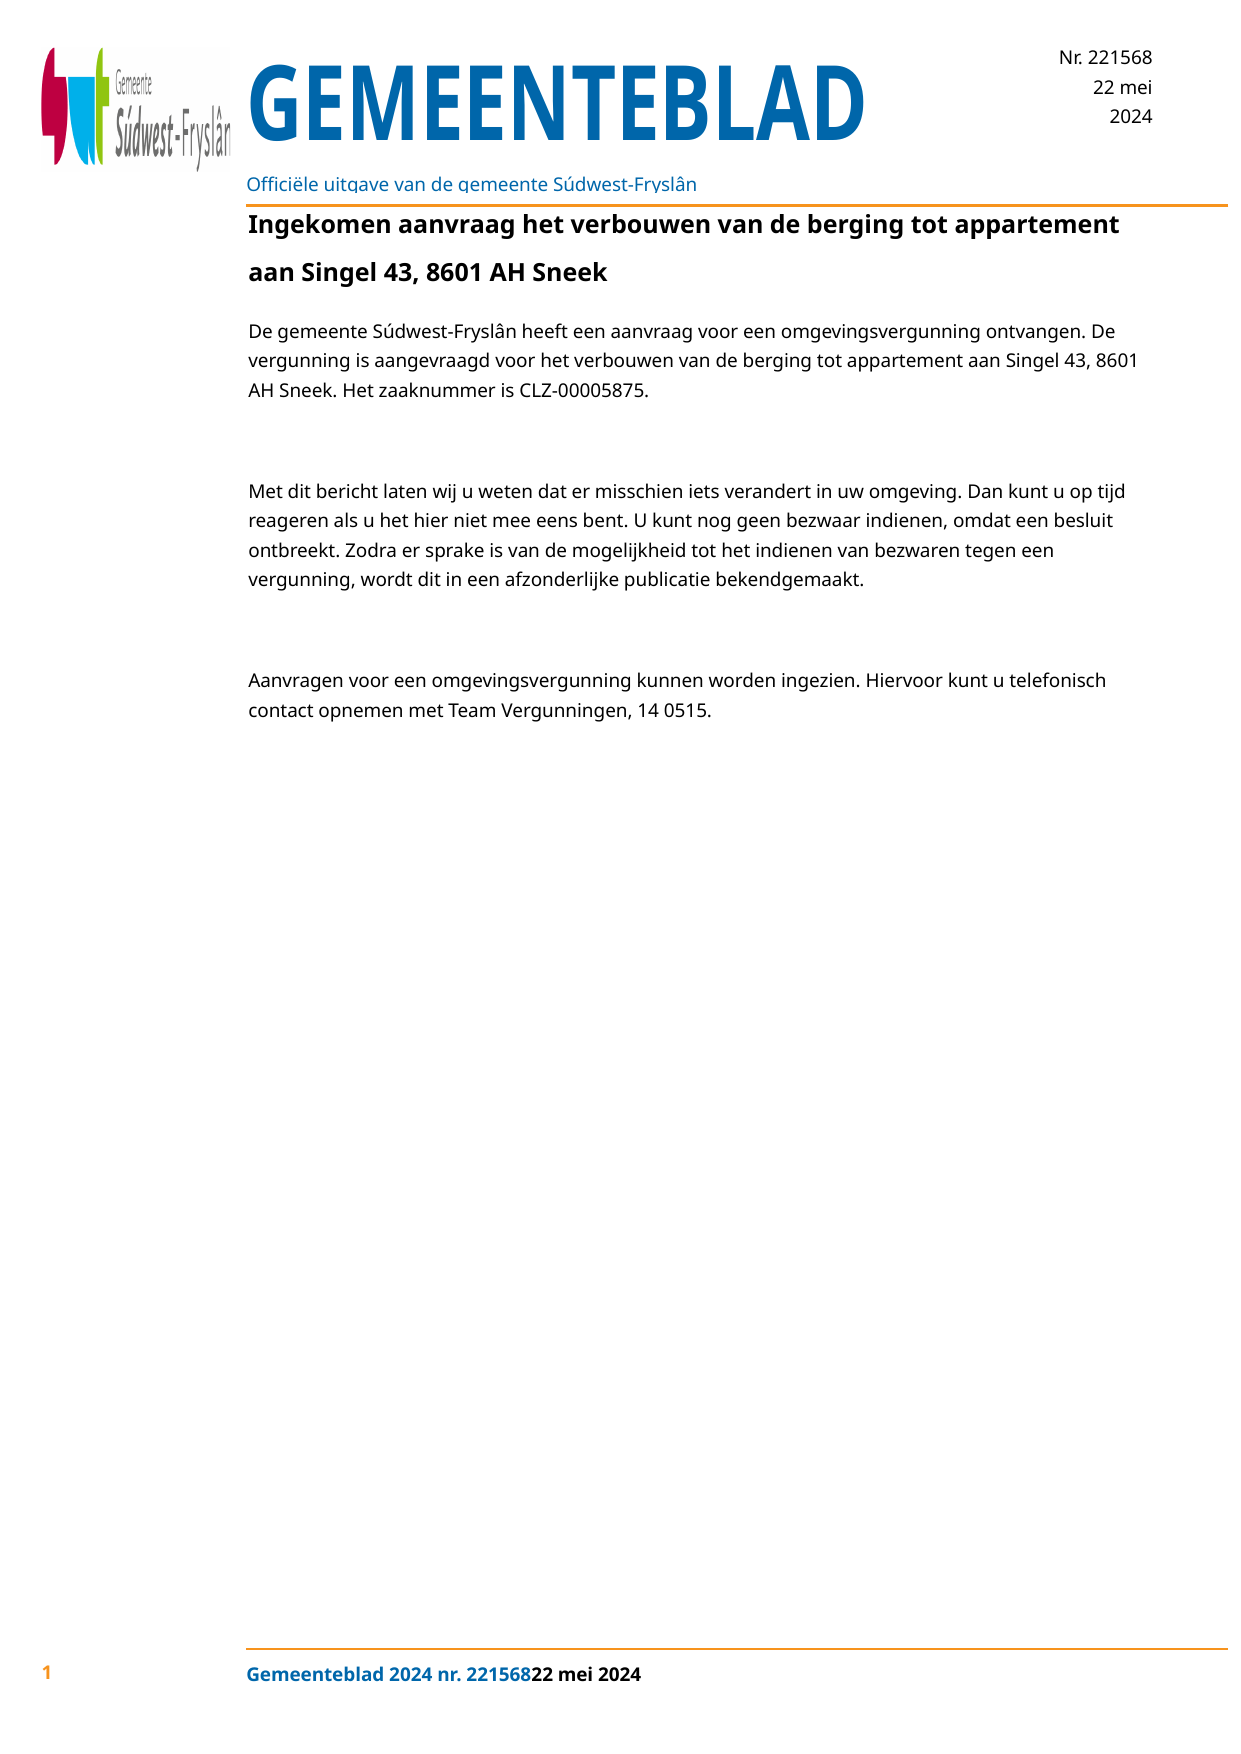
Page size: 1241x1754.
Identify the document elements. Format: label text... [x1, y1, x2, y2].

text De gemeente Súdwest-Fryslân heeft een aanvraag voor een omgevingsvergunning ontvangen. De vergunning is aangevraagd voor het verbouwen van de berging tot appartement aan Singel 43, 8601 AH Sneek. Het zaaknummer is CLZ-00005875. [248, 318, 1152, 403]
text Ingekomen aanvraag het verbouwen van de berging tot appartement aan Singel 43, 8601 AH Sneek [248, 207, 1152, 288]
picture [41, 47, 231, 172]
text Aanvragen voor een omgevingsvergunning kunnen worden ingezien. Hiervoor kunt u telefonisch contact opnemen met Team Vergunningen, 14 0515. [248, 667, 1152, 723]
text Met dit bericht laten wij u weten dat er misschien iets verandert in uw omgeving. Dan kunt u op tijd reageren als u het hier niet mee eens bent. U kunt nog geen bezwaar indienen, omdat een besluit ontbreekt. Zodra er sprake is van de mogelijkheid tot het indienen van bezwaren tegen een vergunning, wordt dit in een afzonderlijke publicatie bekendgemaakt. [248, 478, 1152, 592]
